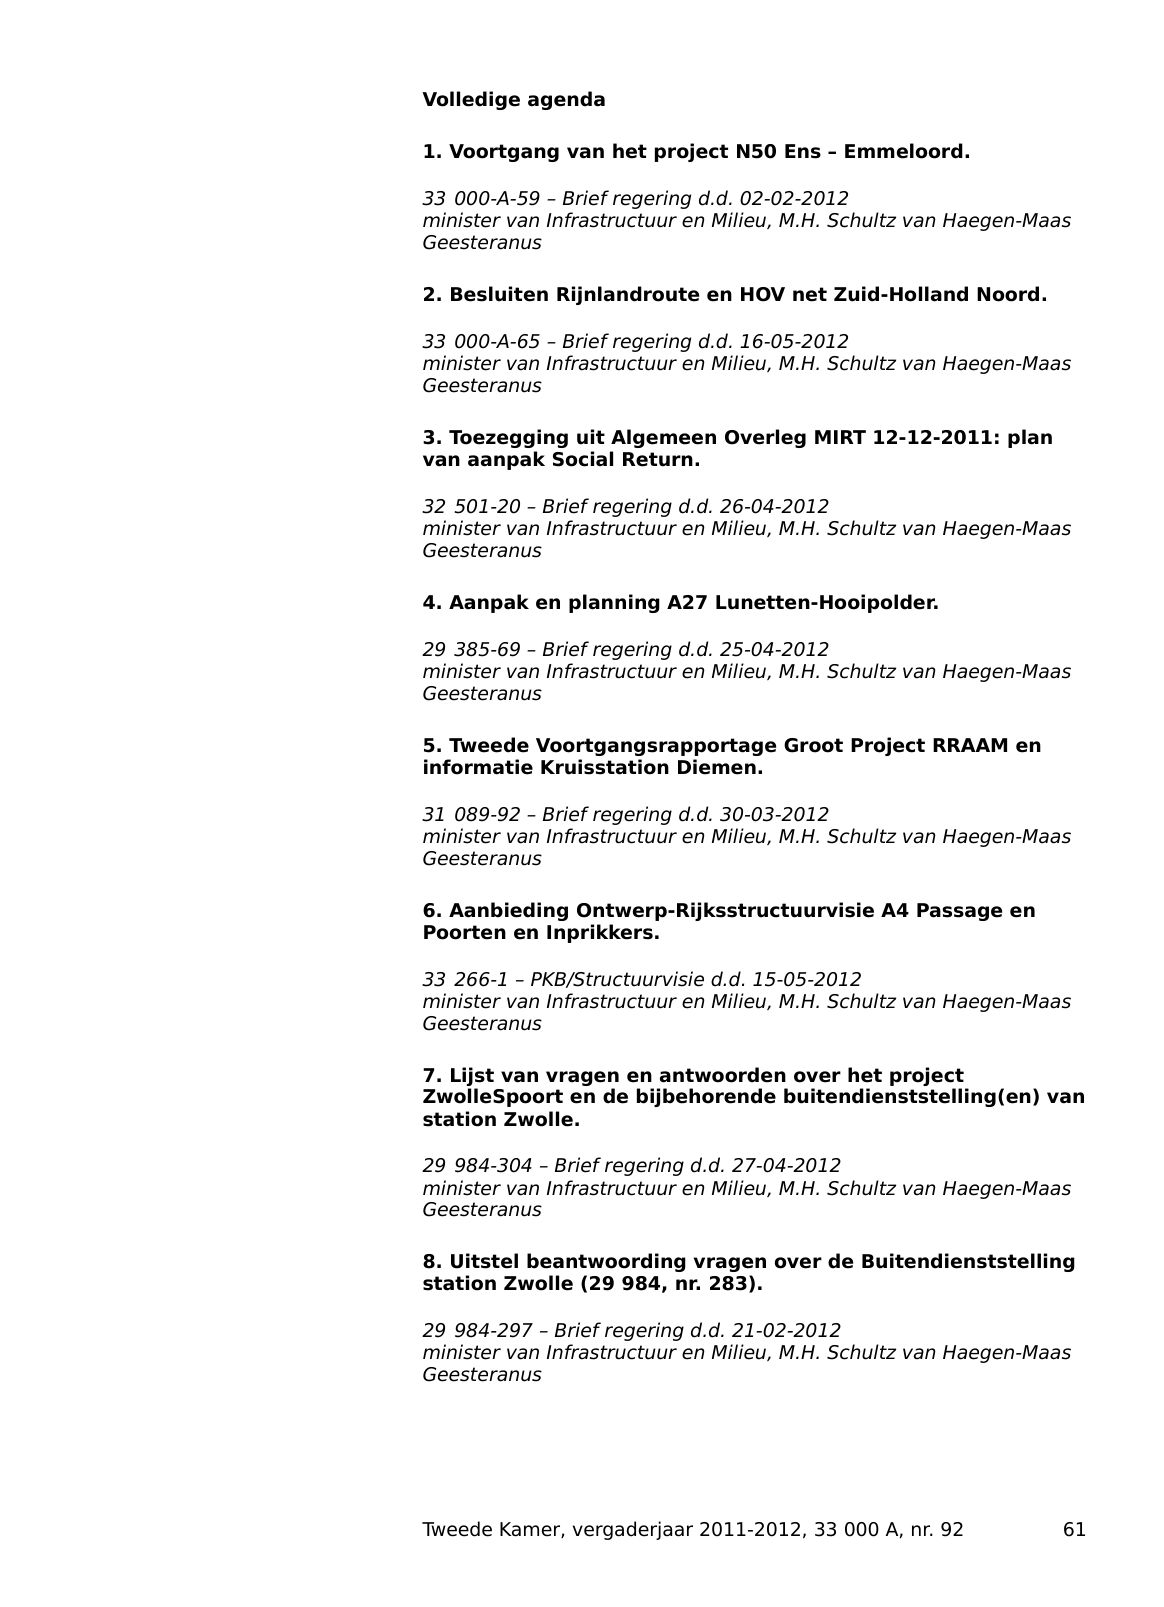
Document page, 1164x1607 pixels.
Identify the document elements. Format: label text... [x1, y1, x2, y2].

text minister van Infrastructuur en Milieu, M.H. Schultz van Haegen-Maas Geesteranus [422, 1177, 1087, 1221]
text 29 984-304 – Brief regering d.d. 27-04-2012 [422, 1155, 1087, 1177]
subtitle 1. Voortgang van het project N50 Ens – Emmeloord. [422, 141, 1087, 163]
text minister van Infrastructuur en Milieu, M.H. Schultz van Haegen-Maas Geesteranus [422, 1342, 1087, 1386]
subtitle 5. Tweede Voortgangsrapportage Groot Project RRAAM en informatie Kruisstation Diemen. [422, 735, 1087, 779]
subtitle 3. Toezegging uit Algemeen Overleg MIRT 12-12-2011: plan van aanpak Social Return. [422, 427, 1087, 471]
text minister van Infrastructuur en Milieu, M.H. Schultz van Haegen-Maas Geesteranus [422, 661, 1087, 705]
text 32 501-20 – Brief regering d.d. 26-04-2012 [422, 496, 1087, 518]
text 29 984-297 – Brief regering d.d. 21-02-2012 [422, 1320, 1087, 1342]
subtitle 2. Besluiten Rijnlandroute en HOV net Zuid-Holland Noord. [422, 284, 1087, 306]
text 33 000-A-59 – Brief regering d.d. 02-02-2012 [422, 188, 1087, 210]
text 29 385-69 – Brief regering d.d. 25-04-2012 [422, 639, 1087, 661]
text minister van Infrastructuur en Milieu, M.H. Schultz van Haegen-Maas Geesteranus [422, 353, 1087, 397]
subtitle 8. Uitstel beantwoording vragen over de Buitendienststelling station Zwolle (29 984, nr. 283). [422, 1251, 1087, 1295]
text minister van Infrastructuur en Milieu, M.H. Schultz van Haegen-Maas Geesteranus [422, 826, 1087, 869]
text 33 266-1 – PKB/Structuurvisie d.d. 15-05-2012 [422, 968, 1087, 991]
subtitle 7. Lijst van vragen en antwoorden over het project ZwolleSpoort en de bijbehorende buitendienststelling(en) van station Zwolle. [422, 1064, 1087, 1130]
text minister van Infrastructuur en Milieu, M.H. Schultz van Haegen-Maas Geesteranus [422, 991, 1087, 1034]
subtitle 6. Aanbieding Ontwerp-Rijksstructuurvisie A4 Passage en Poorten en Inprikkers. [422, 899, 1087, 943]
text minister van Infrastructuur en Milieu, M.H. Schultz van Haegen-Maas Geesteranus [422, 518, 1087, 562]
text 33 000-A-65 – Brief regering d.d. 16-05-2012 [422, 331, 1087, 353]
text 31 089-92 – Brief regering d.d. 30-03-2012 [422, 804, 1087, 826]
subtitle Volledige agenda [422, 89, 1087, 111]
subtitle 4. Aanpak en planning A27 Lunetten-Hooipolder. [422, 592, 1087, 614]
text minister van Infrastructuur en Milieu, M.H. Schultz van Haegen-Maas Geesteranus [422, 210, 1087, 254]
